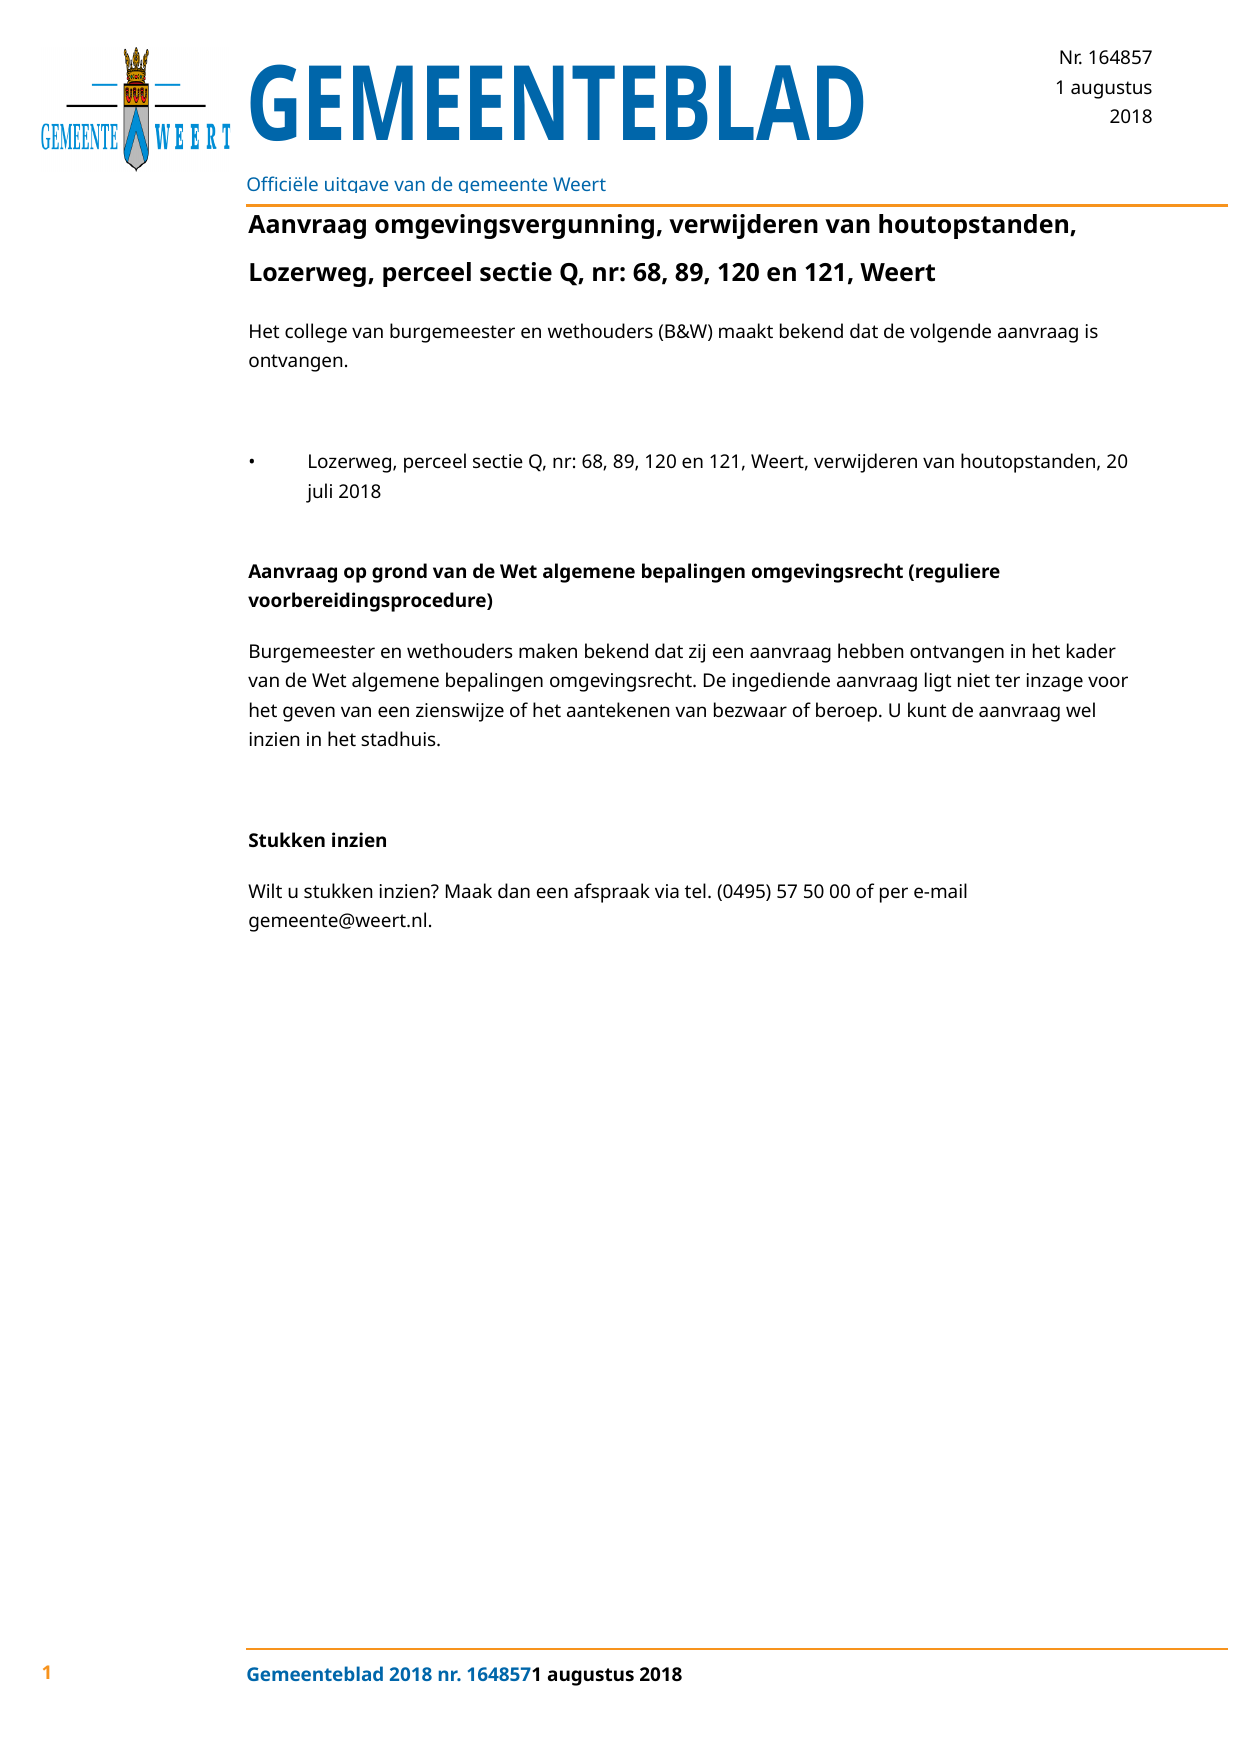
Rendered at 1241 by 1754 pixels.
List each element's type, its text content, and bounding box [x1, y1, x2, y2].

text Wilt u stukken inzien? Maak dan een afspraak via tel. (0495) 57 50 00 of per e-mail gemeente@weert.nl. [248, 878, 1152, 933]
text Aanvraag op grond van de Wet algemene bepalingen omgevingsrecht (reguliere voorbereidingsprocedure) [248, 558, 1152, 613]
text Burgemeester en wethouders maken bekend dat zij een aanvraag hebben ontvangen in het kader van de Wet algemene bepalingen omgevingsrecht. De ingediende aanvraag ligt niet ter inzage voor het geven van een zienswijze of het aantekenen van bezwaar of beroep. U kunt de aanvraag wel inzien in het stadhuis. [248, 638, 1152, 752]
list Lozerweg, perceel sectie Q, nr: 68, 89, 120 en 121, Weert, verwijderen van houtopstanden, 20 juli 2018 [248, 448, 1152, 504]
text Aanvraag omgevingsvergunning, verwijderen van houtopstanden, Lozerweg, perceel sectie Q, nr: 68, 89, 120 en 121, Weert [248, 207, 1152, 288]
text Stukken inzien [248, 827, 1152, 853]
text Het college van burgemeester en wethouders (B&W) maakt bekend dat de volgende aanvraag is ontvangen. [248, 318, 1152, 373]
picture [41, 47, 231, 172]
